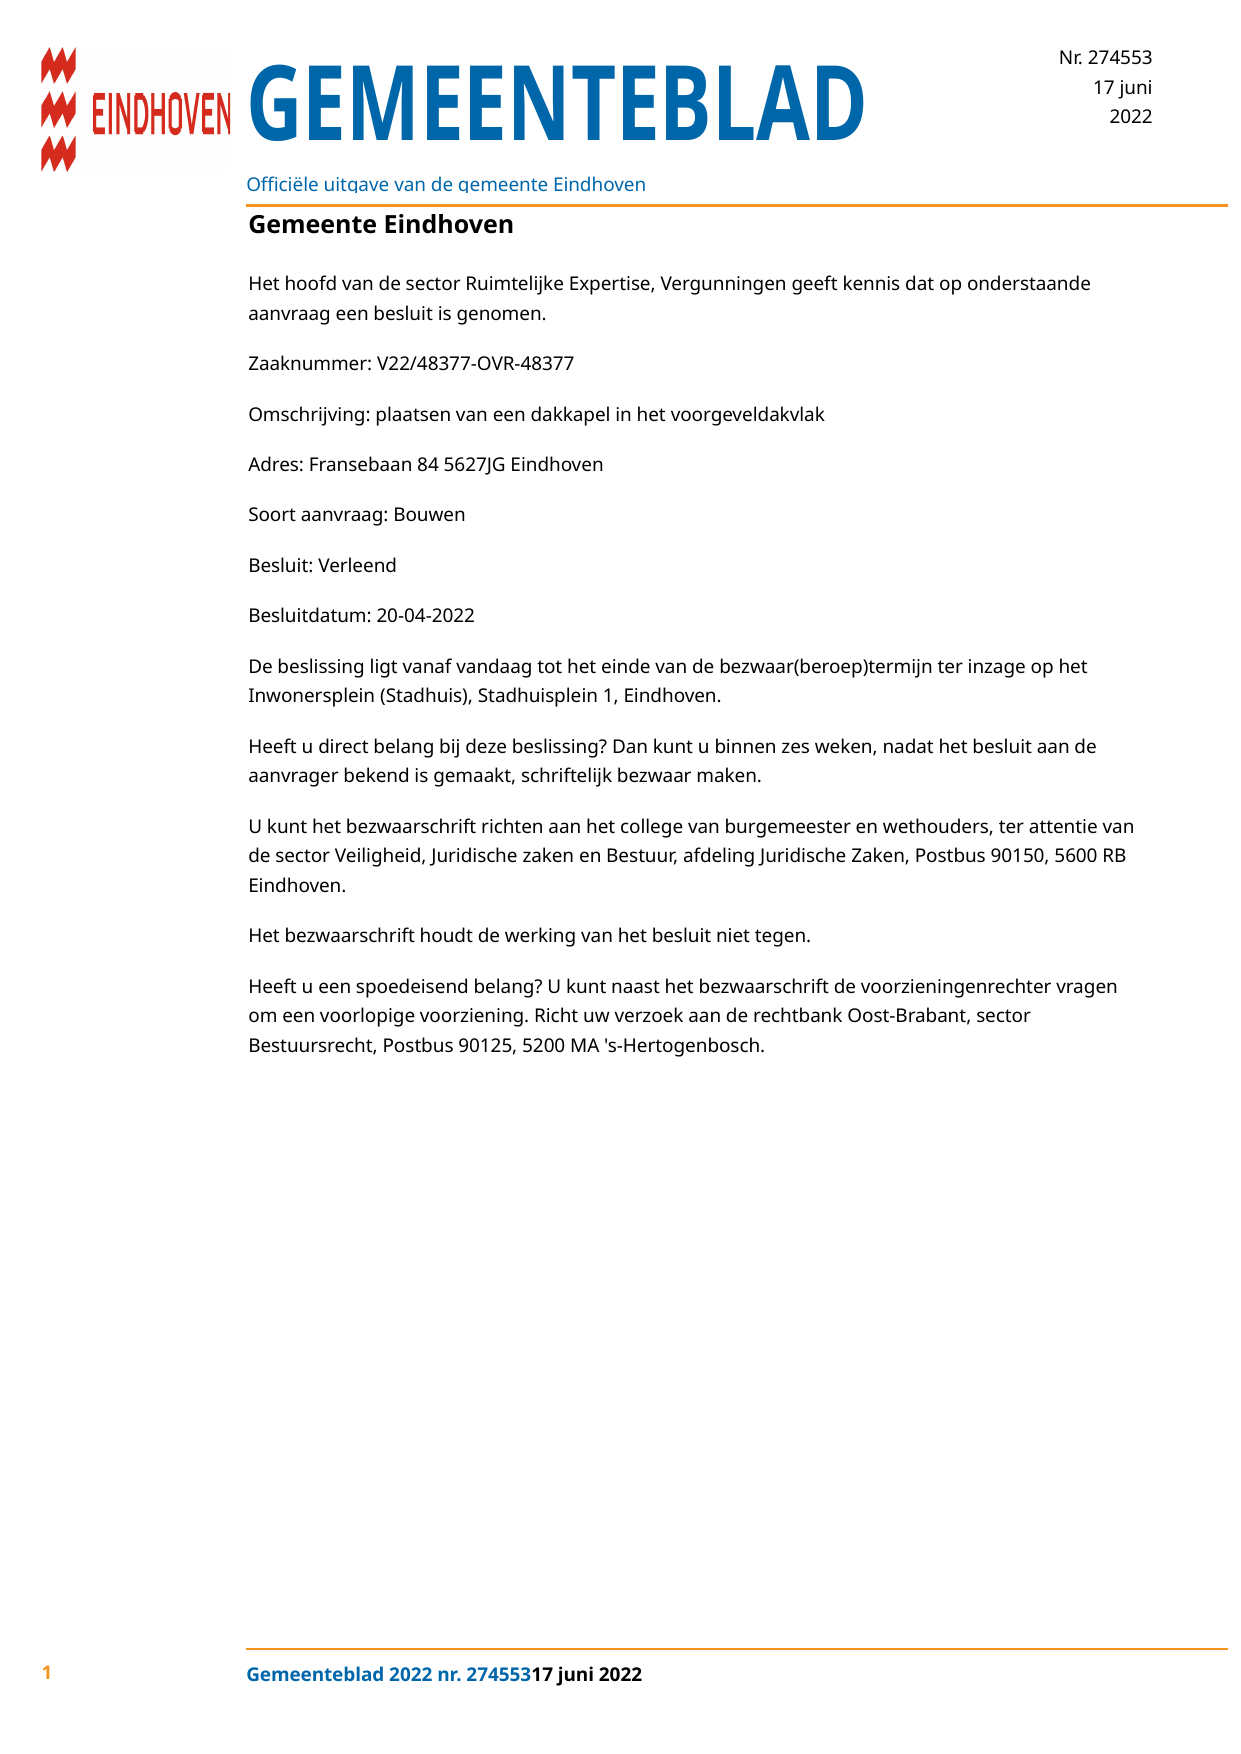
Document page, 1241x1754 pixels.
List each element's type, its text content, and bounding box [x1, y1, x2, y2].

text Besluit: Verleend [248, 552, 1152, 578]
text Zaaknummer: V22/48377-OVR-48377 [248, 350, 1152, 376]
text Heeft u een spoedeisend belang? U kunt naast het bezwaarschrift de voorzieningenrechter vragen om een voorlopige voorziening. Richt uw verzoek aan de rechtbank Oost-Brabant, sector Bestuursrecht, Postbus 90125, 5200 MA 's-Hertogenbosch. [248, 973, 1152, 1058]
text Omschrijving: plaatsen van een dakkapel in het voorgeveldakvlak [248, 401, 1152, 426]
text Gemeente Eindhoven [248, 207, 1152, 241]
text Het bezwaarschrift houdt de werking van het besluit niet tegen. [248, 922, 1152, 948]
text Adres: Fransebaan 84 5627JG Eindhoven [248, 451, 1152, 477]
text Soort aanvraag: Bouwen [248, 502, 1152, 527]
text Heeft u direct belang bij deze beslissing? Dan kunt u binnen zes weken, nadat het besluit aan de aanvrager bekend is gemaakt, schriftelijk bezwaar maken. [248, 733, 1152, 788]
text Het hoofd van de sector Ruimtelijke Expertise, Vergunningen geeft kennis dat op onderstaande aanvraag een besluit is genomen. [248, 270, 1152, 326]
text De beslissing ligt vanaf vandaag tot het einde van de bezwaar(beroep)termijn ter inzage op het Inwonersplein (Stadhuis), Stadhuisplein 1, Eindhoven. [248, 653, 1152, 708]
text Besluitdatum: 20-04-2022 [248, 602, 1152, 628]
text U kunt het bezwaarschrift richten aan het college van burgemeester en wethouders, ter attentie van de sector Veiligheid, Juridische zaken en Bestuur, afdeling Juridische Zaken, Postbus 90150, 5600 RB Eindhoven. [248, 813, 1152, 898]
picture [41, 47, 231, 172]
